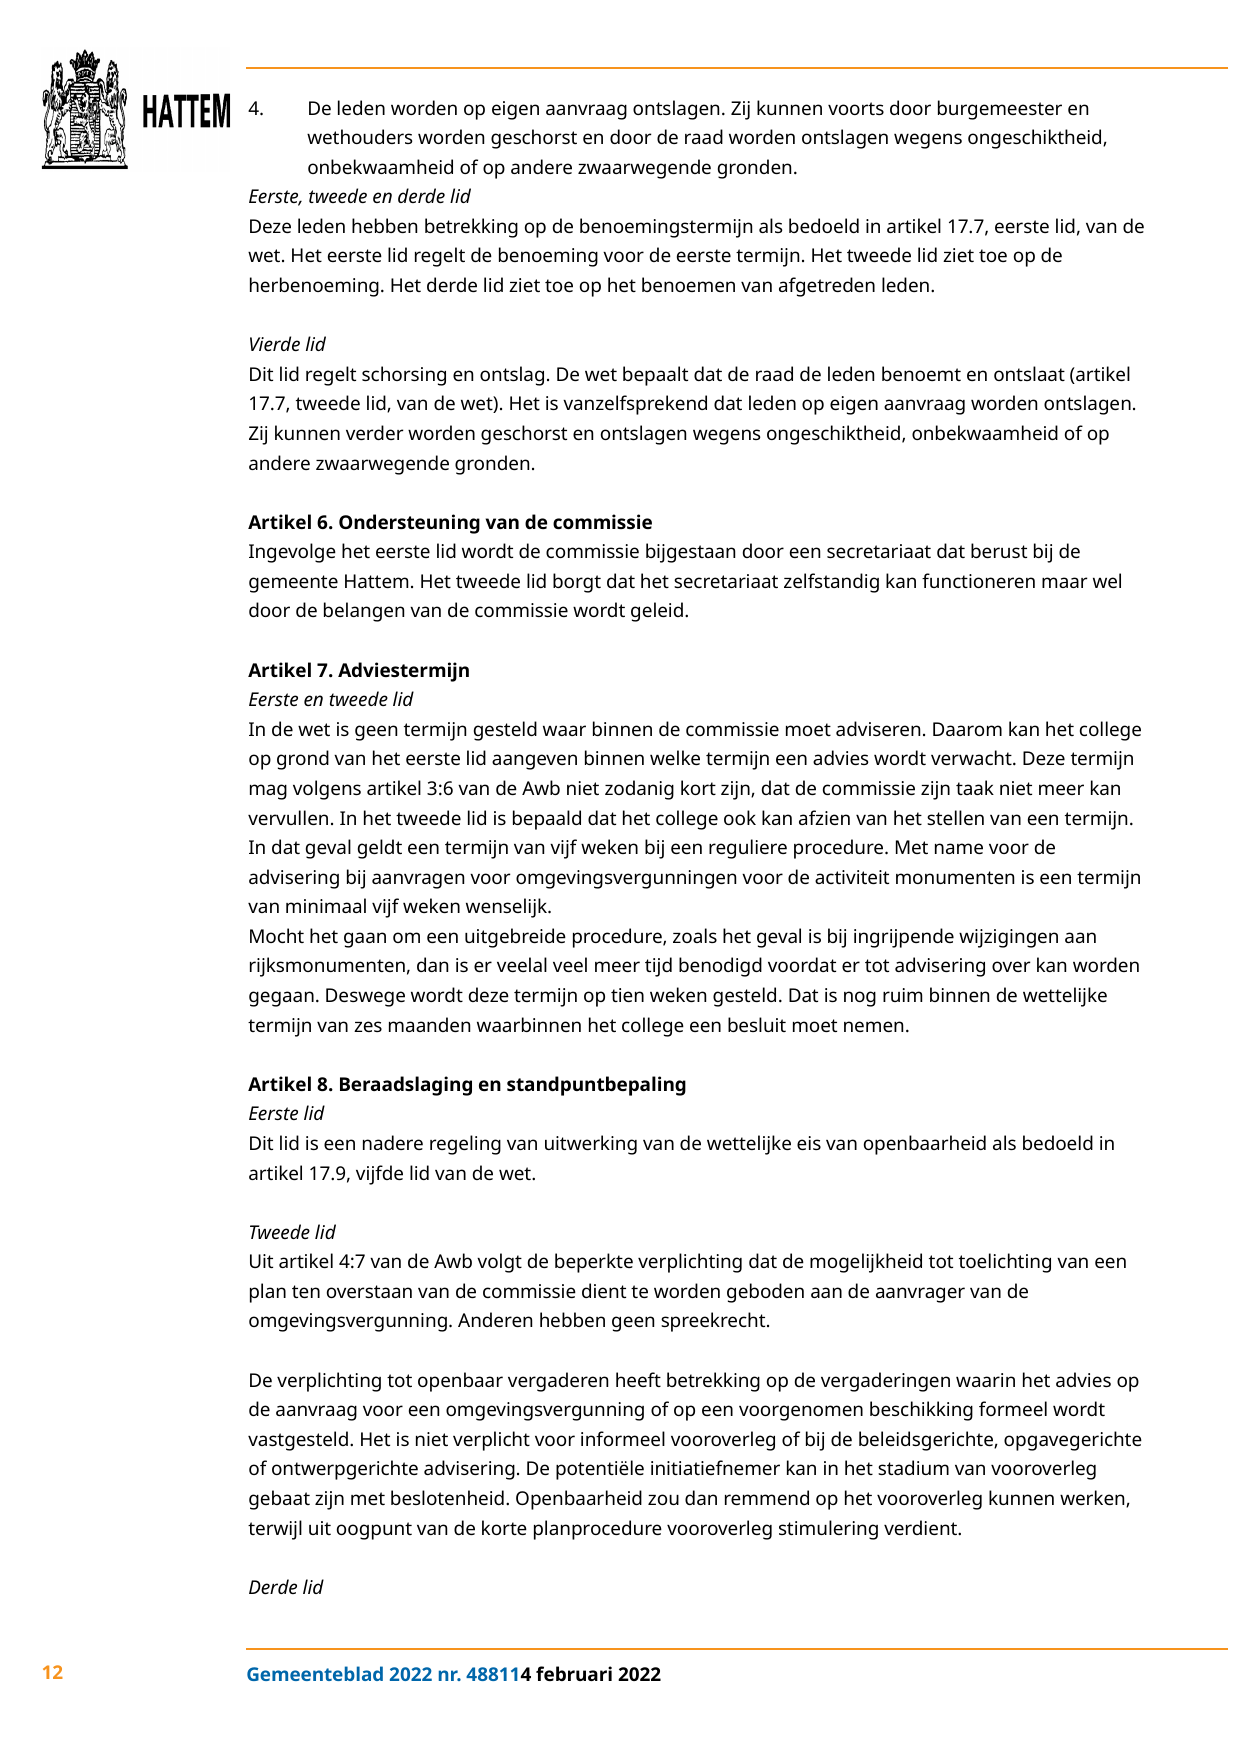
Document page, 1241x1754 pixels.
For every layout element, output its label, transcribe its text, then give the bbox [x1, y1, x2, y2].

text De verplichting tot openbaar vergaderen heeft betrekking op de vergaderingen waarin het advies op de aanvraag voor een omgevingsvergunning of op een voorgenomen beschikking formeel wordt vastgesteld. Het is niet verplicht voor informeel vooroverleg of bij de beleidsgerichte, opgavegerichte of ontwerpgerichte advisering. De potentiële initiatiefnemer kan in het stadium van vooroverleg gebaat zijn met beslotenheid. Openbaarheid zou dan remmend op het vooroverleg kunnen werken, terwijl uit oogpunt van de korte planprocedure vooroverleg stimulering verdient. [248, 1367, 1152, 1541]
text Tweede lid [248, 1219, 1152, 1245]
text Artikel 6. Ondersteuning van de commissie [248, 509, 1152, 535]
text Artikel 8. Beraadslaging en standpuntbepaling [248, 1071, 1152, 1097]
text Eerste en tweede lid [248, 686, 1152, 712]
text Artikel 7. Adviestermijn [248, 657, 1152, 683]
text Dit lid is een nadere regeling van uitwerking van de wettelijke eis van openbaarheid als bedoeld in artikel 17.9, vijfde lid van de wet. [248, 1130, 1152, 1186]
picture [41, 47, 231, 172]
text Eerste, tweede en derde lid [248, 183, 1152, 209]
text Dit lid regelt schorsing en ontslag. De wet bepaalt dat de raad de leden benoemt en ontslaat (artikel 17.7, tweede lid, van de wet). Het is vanzelfsprekend dat leden op eigen aanvraag worden ontslagen. Zij kunnen verder worden geschorst en ontslagen wegens ongeschiktheid, onbekwaamheid of op andere zwaarwegende gronden. [248, 361, 1152, 476]
text Derde lid [248, 1574, 1152, 1600]
text Eerste lid [248, 1101, 1152, 1126]
text Vierde lid [248, 331, 1152, 357]
text Mocht het gaan om een uitgebreide procedure, zoals het geval is bij ingrijpende wijzigingen aan rijksmonumenten, dan is er veelal veel meer tijd benodigd voordat er tot advisering over kan worden gegaan. Deswege wordt deze termijn op tien weken gesteld. Dat is nog ruim binnen de wettelijke termijn van zes maanden waarbinnen het college een besluit moet nemen. [248, 923, 1152, 1038]
list De leden worden op eigen aanvraag ontslagen. Zij kunnen voorts door burgemeester en wethouders worden geschorst en door de raad worden ontslagen wegens ongeschiktheid, onbekwaamheid of op andere zwaarwegende gronden. [248, 95, 1152, 180]
text In de wet is geen termijn gesteld waar binnen de commissie moet adviseren. Daarom kan het college op grond van het eerste lid aangeven binnen welke termijn een advies wordt verwacht. Deze termijn mag volgens artikel 3:6 van de Awb niet zodanig kort zijn, dat de commissie zijn taak niet meer kan vervullen. In het tweede lid is bepaald dat het college ook kan afzien van het stellen van een termijn. In dat geval geldt een termijn van vijf weken bij een reguliere procedure. Met name voor de advisering bij aanvragen voor omgevingsvergunningen voor de activiteit monumenten is een termijn van minimaal vijf weken wenselijk. [248, 716, 1152, 919]
text Uit artikel 4:7 van de Awb volgt de beperkte verplichting dat de mogelijkheid tot toelichting van een plan ten overstaan van de commissie dient te worden geboden aan de aanvrager van de omgevingsvergunning. Anderen hebben geen spreekrecht. [248, 1248, 1152, 1333]
text Deze leden hebben betrekking op de benoemingstermijn als bedoeld in artikel 17.7, eerste lid, van de wet. Het eerste lid regelt de benoeming voor de eerste termijn. Het tweede lid ziet toe op de herbenoeming. Het derde lid ziet toe op het benoemen van afgetreden leden. [248, 213, 1152, 298]
text Ingevolge het eerste lid wordt de commissie bijgestaan door een secretariaat dat berust bij de gemeente Hattem. Het tweede lid borgt dat het secretariaat zelfstandig kan functioneren maar wel door de belangen van de commissie wordt geleid. [248, 538, 1152, 623]
